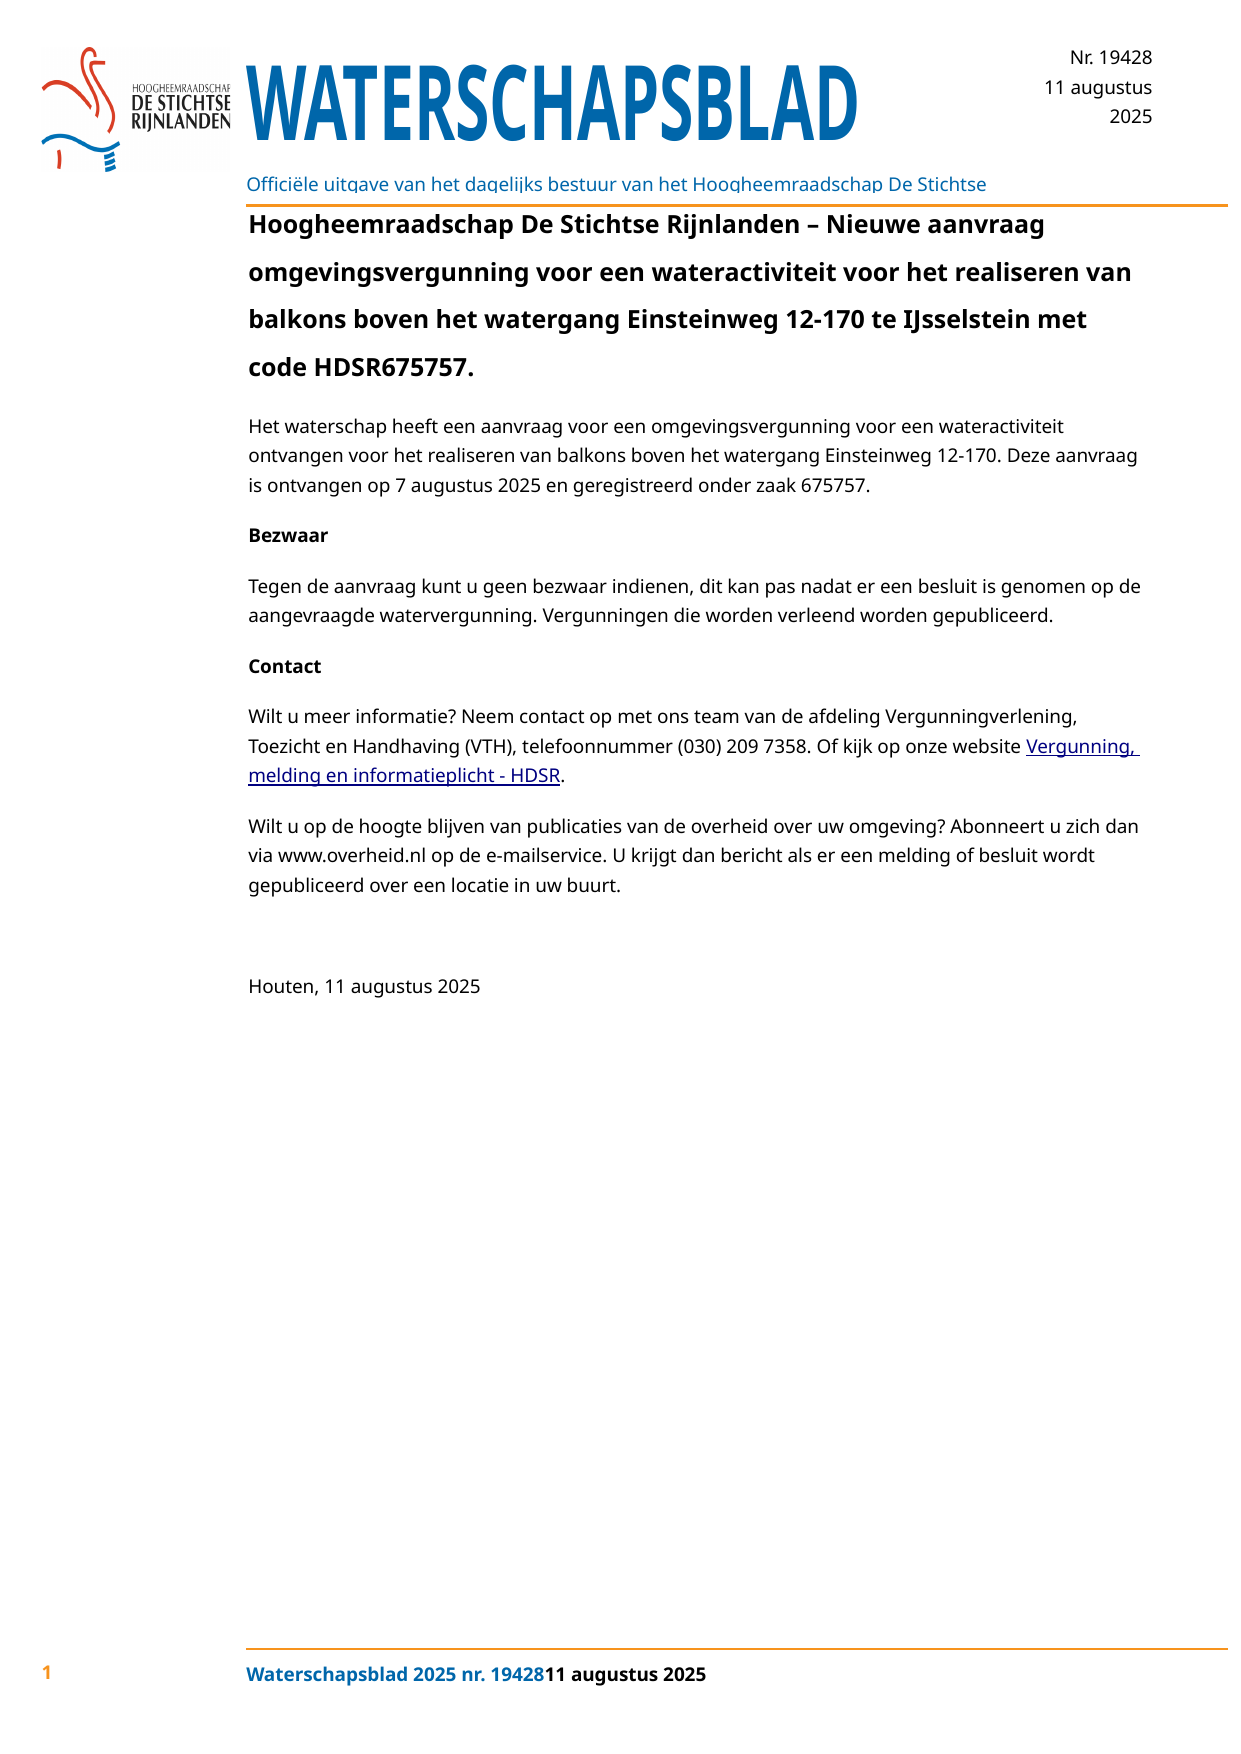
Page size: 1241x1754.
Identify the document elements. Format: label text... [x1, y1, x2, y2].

picture [41, 47, 231, 172]
text Wilt u op de hoogte blijven van publicaties van de overheid over uw omgeving? Abonneert u zich dan via www.overheid.nl op de e-mailservice. U krijgt dan bericht als er een melding of besluit wordt gepubliceerd over een locatie in uw buurt. [248, 813, 1152, 898]
text Houten, 11 augustus 2025 [248, 973, 1152, 999]
text Hoogheemraadschap De Stichtse Rijnlanden – Nieuwe aanvraag omgevingsvergunning voor een wateractiviteit voor het realiseren van balkons boven het watergang Einsteinweg 12-170 te IJsselstein met code HDSR675757. [248, 207, 1152, 384]
text Tegen de aanvraag kunt u geen bezwaar indienen, dit kan pas nadat er een besluit is genomen op de aangevraagde watervergunning. Vergunningen die worden verleend worden gepubliceerd. [248, 573, 1152, 628]
text Bezwaar [248, 523, 1152, 548]
text Het waterschap heeft een aanvraag voor een omgevingsvergunning voor een wateractiviteit ontvangen voor het realiseren van balkons boven het watergang Einsteinweg 12-170. Deze aanvraag is ontvangen op 7 augustus 2025 en geregistreerd onder zaak 675757. [248, 413, 1152, 498]
text Wilt u meer informatie? Neem contact op met ons team van de afdeling Vergunningverlening, Toezicht en Handhaving (VTH), telefoonnummer (030) 209 7358. Of kijk op onze website Vergunning, melding en informatieplicht - HDSR. [248, 703, 1152, 788]
text Contact [248, 653, 1152, 679]
